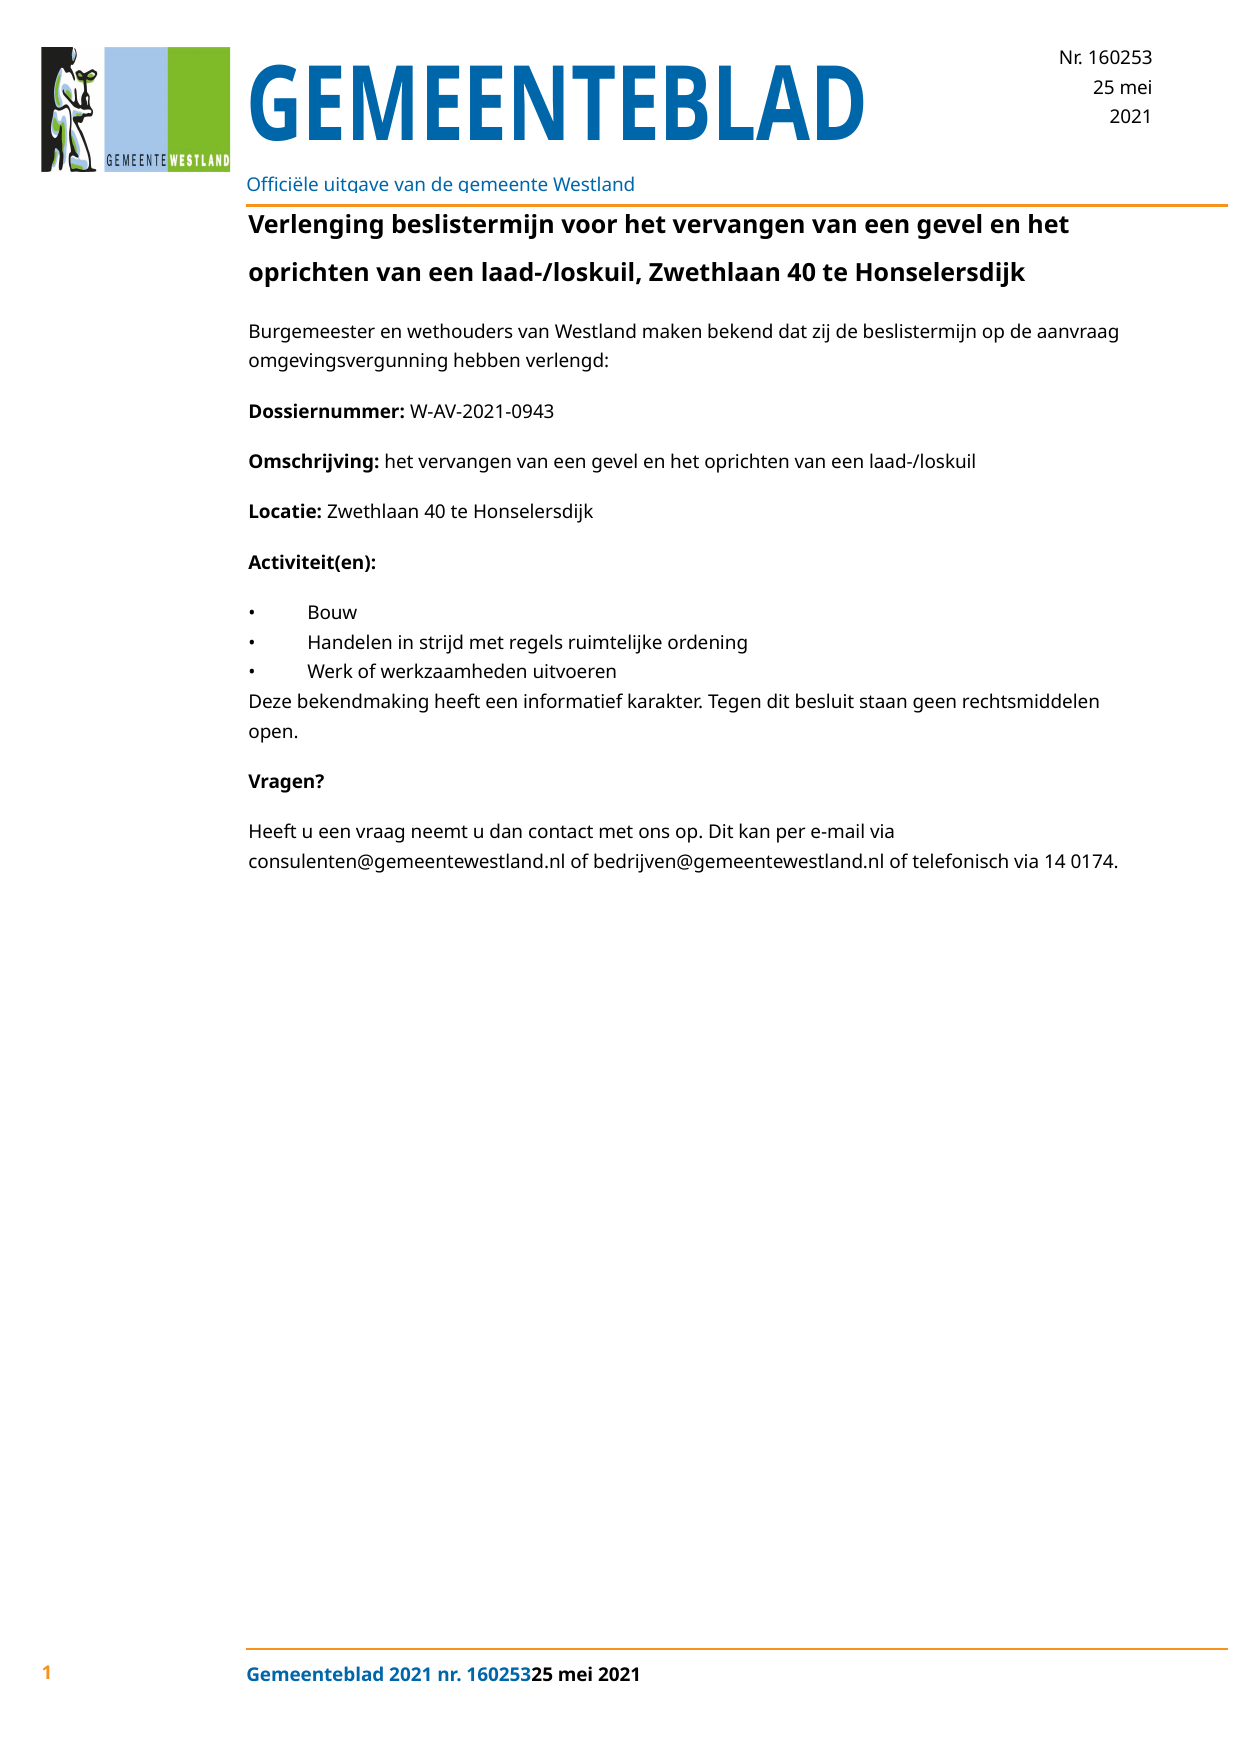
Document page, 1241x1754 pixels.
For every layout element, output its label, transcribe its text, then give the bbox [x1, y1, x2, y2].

text Activiteit(en): [248, 549, 1152, 575]
text Burgemeester en wethouders van Westland maken bekend dat zij de beslistermijn op de aanvraag omgevingsvergunning hebben verlengd: [248, 318, 1152, 373]
list Werk of werkzaamheden uitvoeren [248, 659, 1152, 684]
text Omschrijving: het vervangen van een gevel en het oprichten van een laad-/loskuil [248, 448, 1152, 474]
text Dossiernummer: W-AV-2021-0943 [248, 398, 1152, 424]
text Deze bekendmaking heeft een informatief karakter. Tegen dit besluit staan geen rechtsmiddelen open. [248, 688, 1152, 744]
picture [41, 47, 231, 172]
text Locatie: Zwethlaan 40 te Honselersdijk [248, 499, 1152, 524]
list Bouw [248, 599, 1152, 625]
text Vragen? [248, 768, 1152, 794]
text Verlenging beslistermijn voor het vervangen van een gevel en het oprichten van een laad-/loskuil, Zwethlaan 40 te Honselersdijk [248, 207, 1152, 288]
list Handelen in strijd met regels ruimtelijke ordening [248, 629, 1152, 655]
text Heeft u een vraag neemt u dan contact met ons op. Dit kan per e-mail via consulenten@gemeentewestland.nl of bedrijven@gemeentewestland.nl of telefonisch via 14 0174. [248, 819, 1152, 874]
